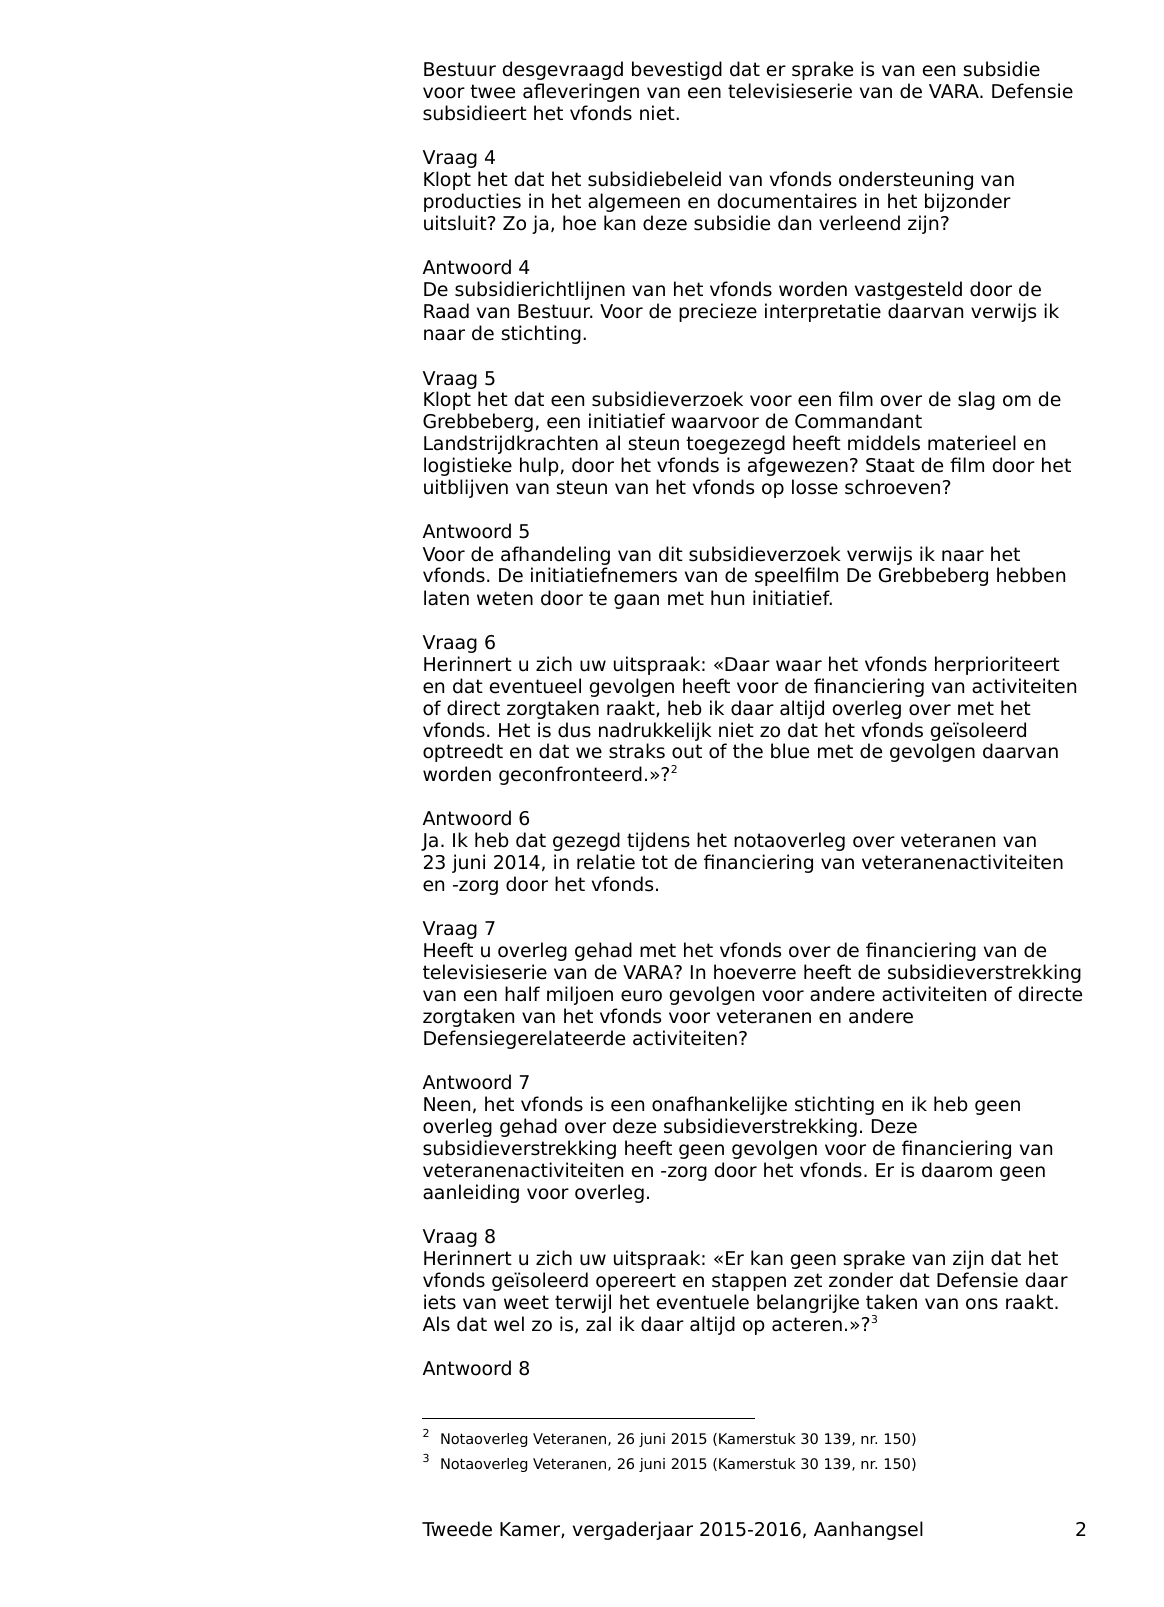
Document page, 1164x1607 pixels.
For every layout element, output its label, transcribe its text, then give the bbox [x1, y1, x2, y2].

text Vraag 8 [422, 1226, 1087, 1248]
text Vraag 4 [422, 147, 1087, 169]
text Vraag 7 [422, 918, 1087, 940]
text Antwoord 7 [422, 1072, 1087, 1094]
text De subsidierichtlijnen van het vfonds worden vastgesteld door de Raad van Bestuur. Voor de precieze interpretatie daarvan verwijs ik naar de stichting. [422, 279, 1087, 345]
text Herinnert u zich uw uitspraak: «Daar waar het vfonds herprioriteert en dat eventueel gevolgen heeft voor de financiering van activiteiten of direct zorgtaken raakt, heb ik daar altijd overleg over met het vfonds. Het is dus nadrukkelijk niet zo dat het vfonds geïsoleerd optreedt en dat we straks out of the blue met de gevolgen daarvan worden geconfronteerd.»? [422, 653, 1087, 785]
text Herinnert u zich uw uitspraak: «Er kan geen sprake van zijn dat het vfonds geïsoleerd opereert en stappen zet zonder dat Defensie daar iets van weet terwijl het eventuele belangrijke taken van ons raakt. Als dat wel zo is, zal ik daar altijd op acteren.»? [422, 1248, 1087, 1336]
text Vraag 5 [422, 367, 1087, 389]
text Antwoord 6 [422, 808, 1087, 829]
text Notaoverleg Veteranen, 26 juni 2015 (Kamerstuk 30 139, nr. 150) [422, 1427, 1087, 1449]
text Klopt het dat een subsidieverzoek voor een film over de slag om de Grebbeberg, een initiatief waarvoor de Commandant Landstrijdkrachten al steun toegezegd heeft middels materieel en logistieke hulp, door het vfonds is afgewezen? Staat de film door het uitblijven van steun van het vfonds op losse schroeven? [422, 389, 1087, 499]
text Vraag 6 [422, 632, 1087, 653]
text Antwoord 8 [422, 1358, 1087, 1380]
text Neen, het vfonds is een onafhankelijke stichting en ik heb geen overleg gehad over deze subsidieverstrekking. Deze subsidieverstrekking heeft geen gevolgen voor de financiering van veteranenactiviteiten en -zorg door het vfonds. Er is daarom geen aanleiding voor overleg. [422, 1094, 1087, 1204]
text Voor de afhandeling van dit subsidieverzoek verwijs ik naar het vfonds. De initiatiefnemers van de speelfilm De Grebbeberg hebben laten weten door te gaan met hun initiatief. [422, 543, 1087, 609]
text Antwoord 5 [422, 521, 1087, 543]
text Heeft u overleg gehad met het vfonds over de financiering van de televisieserie van de VARA? In hoeverre heeft de subsidieverstrekking van een half miljoen euro gevolgen voor andere activiteiten of directe zorgtaken van het vfonds voor veteranen en andere Defensiegerelateerde activiteiten? [422, 940, 1087, 1049]
text Notaoverleg Veteranen, 26 juni 2015 (Kamerstuk 30 139, nr. 150) [422, 1452, 1087, 1474]
text Klopt het dat het subsidiebeleid van vfonds ondersteuning van producties in het algemeen en documentaires in het bijzonder uitsluit? Zo ja, hoe kan deze subsidie dan verleend zijn? [422, 169, 1087, 235]
text Ja. Ik heb dat gezegd tijdens het notaoverleg over veteranen van 23 juni 2014, in relatie tot de financiering van veteranenactiviteiten en -zorg door het vfonds. [422, 829, 1087, 896]
text Bestuur desgevraagd bevestigd dat er sprake is van een subsidie voor twee afleveringen van een televisieserie van de VARA. Defensie subsidieert het vfonds niet. [422, 59, 1087, 125]
text Antwoord 4 [422, 257, 1087, 279]
